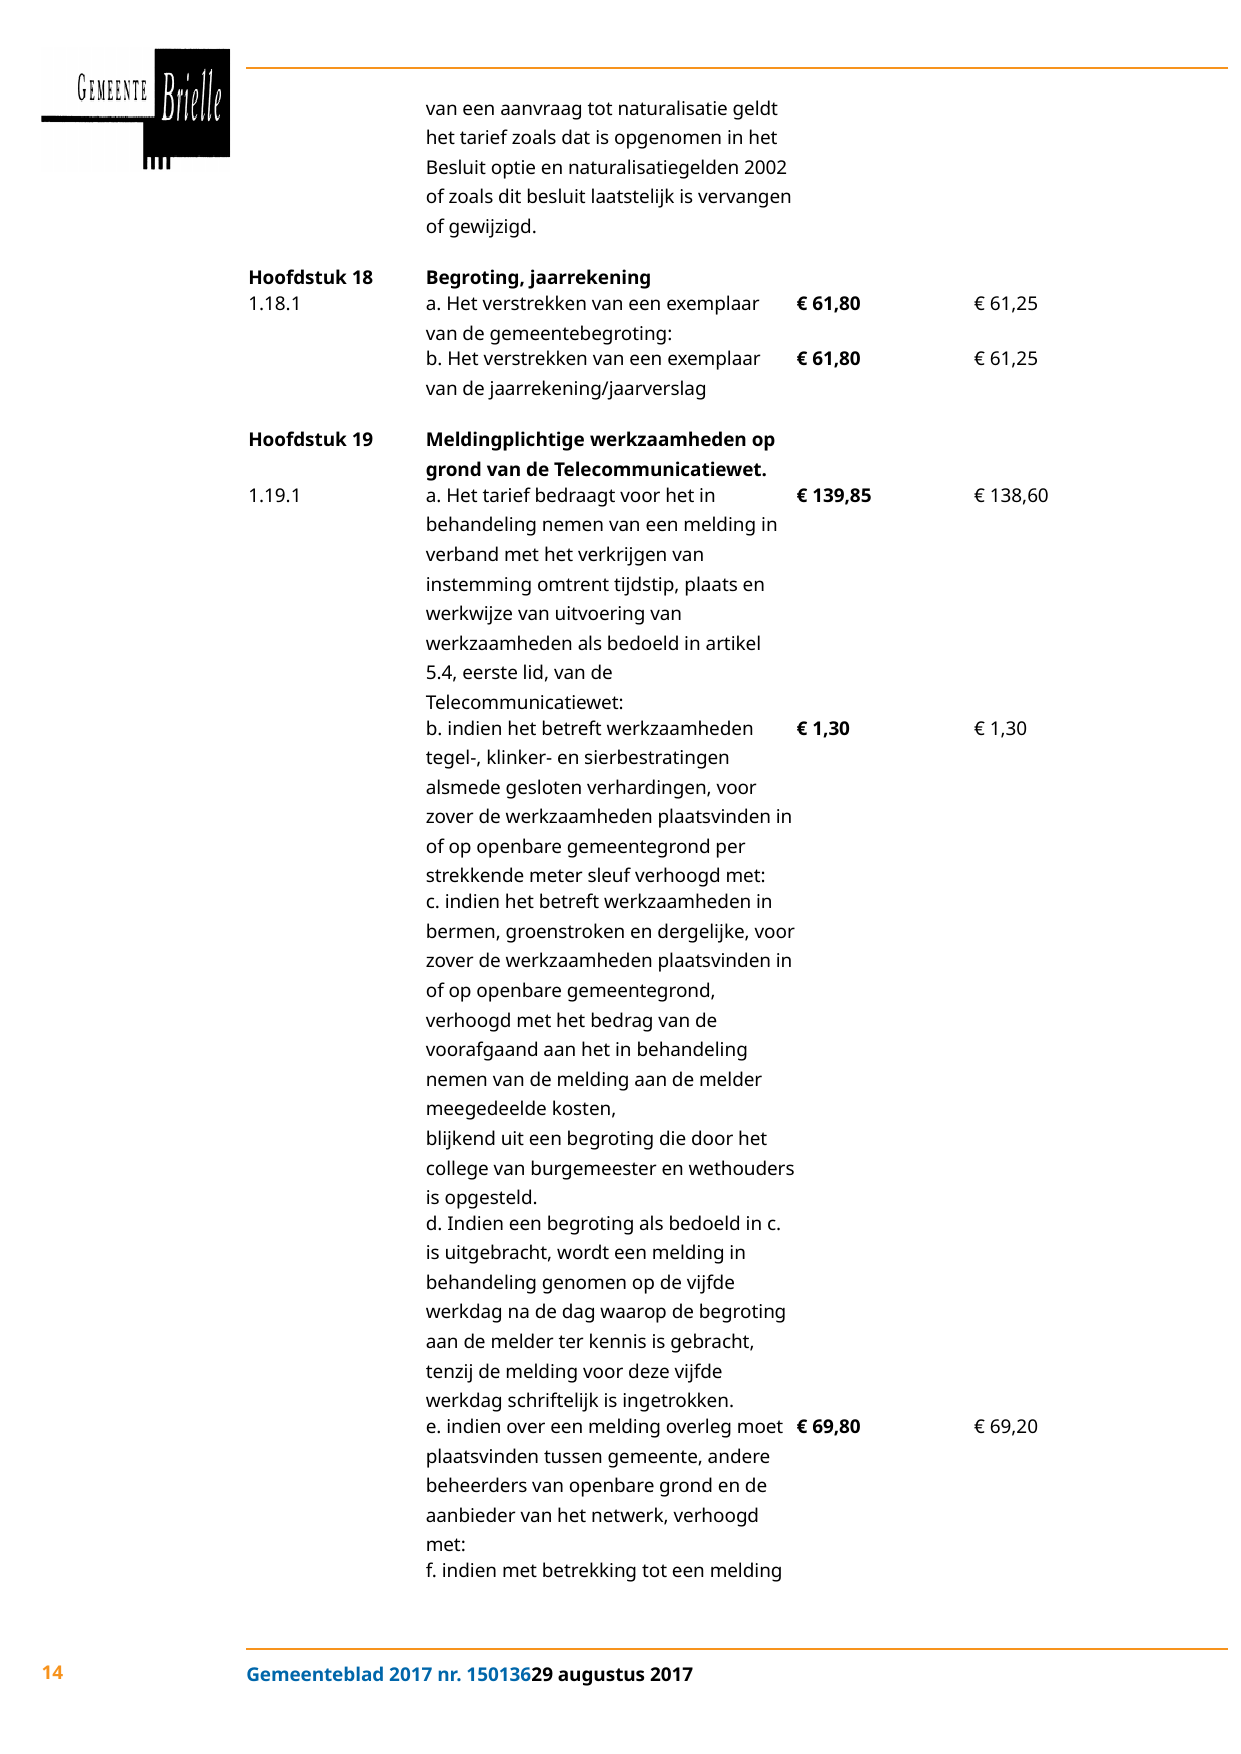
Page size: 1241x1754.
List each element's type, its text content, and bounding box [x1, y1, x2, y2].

table_cell f. indien met betrekking tot een melding [426, 1557, 796, 1583]
table_cell [248, 1557, 426, 1583]
table_cell [796, 401, 974, 427]
table_cell [974, 1210, 1152, 1413]
table_cell [974, 95, 1152, 239]
table_cell d. Indien een begroting als bedoeld in c. is uitgebracht, wordt een melding in behandeling genomen op de vijfde werkdag na de dag waarop de begroting aan de melder ter kennis is gebracht, tenzij de melding voor deze vijfde werkdag schriftelijk is ingetrokken. [426, 1210, 796, 1413]
table_cell € 139,85 [796, 482, 974, 715]
table_cell € 61,25 [974, 290, 1152, 346]
table_cell [248, 1210, 426, 1413]
table_cell Meldingplichtige werkzaamheden op grond van de Telecommunicatiewet. [426, 427, 796, 482]
table_cell 1.18.1 [248, 290, 426, 346]
table_cell Begroting, jaarrekening [426, 265, 796, 290]
table_cell [796, 1210, 974, 1413]
picture [41, 47, 231, 172]
table_cell [796, 265, 974, 290]
table_cell [248, 346, 426, 401]
table_cell [974, 401, 1152, 427]
table_cell Hoofdstuk 18 [248, 265, 426, 290]
table_cell [426, 401, 796, 427]
table_cell c. indien het betreft werkzaamheden in bermen, groenstroken en dergelijke, voor zover de werkzaamheden plaatsvinden in of op openbare gemeentegrond, verhoogd met het bedrag van de voorafgaand aan het in behandeling nemen van de melding aan de melder meegedeelde kosten, blijkend uit een begroting die door het college van burgemeester en wethouders is opgesteld. [426, 889, 796, 1210]
table_cell [248, 239, 426, 264]
table_cell [248, 95, 426, 239]
table_cell € 1,30 [974, 715, 1152, 888]
table_cell [796, 239, 974, 264]
table_cell € 61,80 [796, 346, 974, 401]
table_cell [974, 239, 1152, 264]
table_cell [974, 265, 1152, 290]
table_cell € 1,30 [796, 715, 974, 888]
table_cell [796, 427, 974, 482]
table_cell [248, 401, 426, 427]
table_cell a. Het tarief bedraagt voor het in behandeling nemen van een melding in verband met het verkrijgen van instemming omtrent tijdstip, plaats en werkwijze van uitvoering van werkzaamheden als bedoeld in artikel 5.4, eerste lid, van de Telecommunicatiewet: [426, 482, 796, 715]
table_cell € 69,20 [974, 1413, 1152, 1557]
table_cell [248, 889, 426, 1210]
table_cell [248, 715, 426, 888]
table_cell [974, 1557, 1152, 1583]
table_cell [796, 889, 974, 1210]
table_cell e. indien over een melding overleg moet plaatsvinden tussen gemeente, andere beheerders van openbare grond en de aanbieder van het netwerk, verhoogd met: [426, 1413, 796, 1557]
table_cell [974, 427, 1152, 482]
table_cell b. indien het betreft werkzaamheden tegel-, klinker- en sierbestratingen alsmede gesloten verhardingen, voor zover de werkzaamheden plaatsvinden in of op openbare gemeentegrond per strekkende meter sleuf verhoogd met: [426, 715, 796, 888]
table_cell [796, 1557, 974, 1583]
table_cell [796, 95, 974, 239]
table_cell 1.19.1 [248, 482, 426, 715]
table_cell [426, 239, 796, 264]
table_cell [248, 1413, 426, 1557]
table_cell € 69,80 [796, 1413, 974, 1557]
table_cell € 138,60 [974, 482, 1152, 715]
table_cell a. Het verstrekken van een exemplaar van de gemeentebegroting: [426, 290, 796, 346]
table_cell [974, 889, 1152, 1210]
table_cell € 61,25 [974, 346, 1152, 401]
table_cell van een aanvraag tot naturalisatie geldt het tarief zoals dat is opgenomen in het Besluit optie en naturalisatiegelden 2002 of zoals dit besluit laatstelijk is vervangen of gewijzigd. [426, 95, 796, 239]
table_cell Hoofdstuk 19 [248, 427, 426, 482]
table_cell € 61,80 [796, 290, 974, 346]
table_cell b. Het verstrekken van een exemplaar van de jaarrekening/jaarverslag [426, 346, 796, 401]
